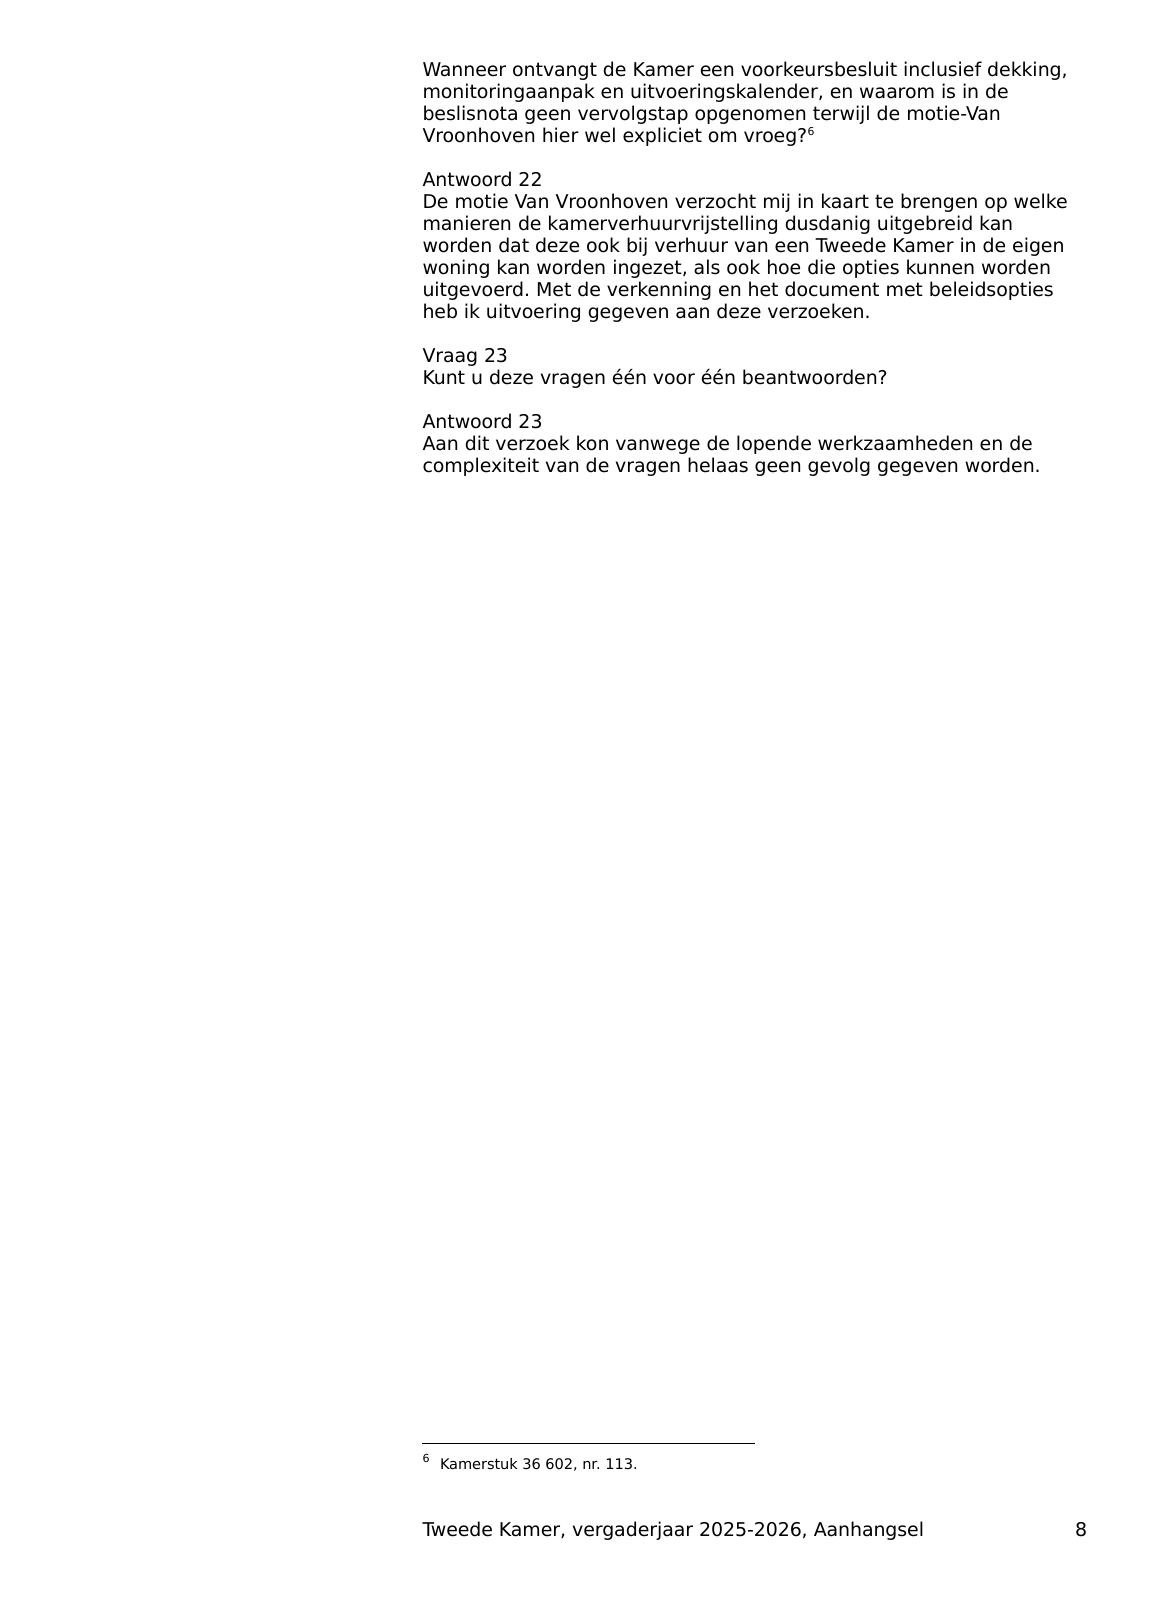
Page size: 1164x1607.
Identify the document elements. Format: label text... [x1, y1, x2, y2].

text Antwoord 22 [422, 169, 1087, 191]
text Wanneer ontvangt de Kamer een voorkeursbesluit inclusief dekking, monitoringaanpak en uitvoeringskalender, en waarom is in de beslisnota geen vervolgstap opgenomen terwijl de motie-Van Vroonhoven hier wel expliciet om vroeg? [422, 59, 1087, 147]
text Aan dit verzoek kon vanwege de lopende werkzaamheden en de complexiteit van de vragen helaas geen gevolg gegeven worden. [422, 433, 1087, 477]
text Antwoord 23 [422, 411, 1087, 433]
text Kunt u deze vragen één voor één beantwoorden? [422, 367, 1087, 389]
text Vraag 23 [422, 345, 1087, 367]
text De motie Van Vroonhoven verzocht mij in kaart te brengen op welke manieren de kamerverhuurvrijstelling dusdanig uitgebreid kan worden dat deze ook bij verhuur van een Tweede Kamer in de eigen woning kan worden ingezet, als ook hoe die opties kunnen worden uitgevoerd. Met de verkenning en het document met beleidsopties heb ik uitvoering gegeven aan deze verzoeken. [422, 191, 1087, 323]
text Kamerstuk 36 602, nr. 113. [422, 1452, 1087, 1474]
